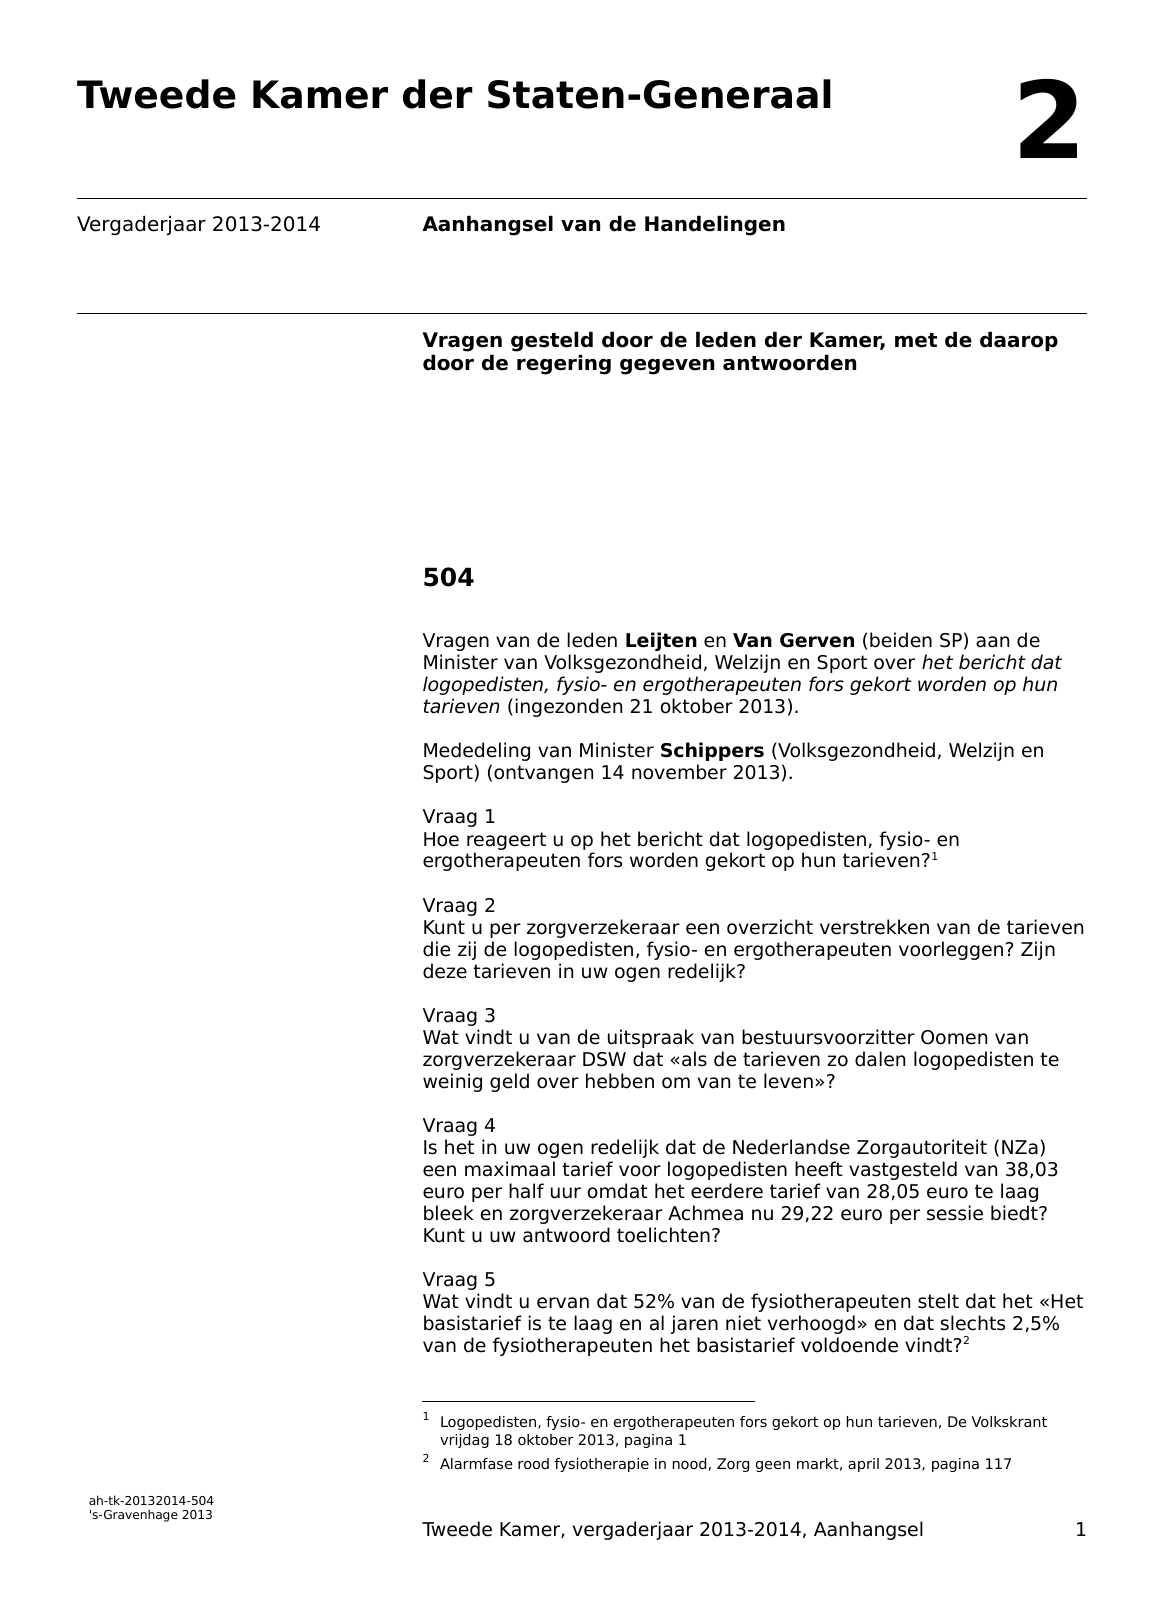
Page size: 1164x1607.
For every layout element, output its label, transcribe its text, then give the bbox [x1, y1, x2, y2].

table_cell [77, 314, 422, 375]
text Kunt u per zorgverzekeraar een overzicht verstrekken van de tarieven die zij de logopedisten, fysio- en ergotherapeuten voorleggen? Zijn deze tarieven in uw ogen redelijk? [422, 917, 1087, 982]
text Alarmfase rood fysiotherapie in nood, Zorg geen markt, april 2013, pagina 117 [422, 1452, 1087, 1474]
table_header 2 [886, 59, 1087, 198]
text Vraag 1 [422, 806, 1087, 828]
text Vraag 5 [422, 1269, 1087, 1291]
text Mededeling van Minister Schippers (Volksgezondheid, Welzijn en Sport) (ontvangen 14 november 2013). [422, 740, 1087, 784]
text Vraag 3 [422, 1005, 1087, 1027]
text Logopedisten, fysio- en ergotherapeuten fors gekort op hun tarieven, De Volkskrant vrijdag 18 oktober 2013, pagina 1 [422, 1410, 1087, 1449]
text Vraag 4 [422, 1115, 1087, 1137]
text Wat vindt u ervan dat 52% van de fysiotherapeuten stelt dat het «Het basistarief is te laag en al jaren niet verhoogd» en dat slechts 2,5% van de fysiotherapeuten het basistarief voldoende vindt? [422, 1291, 1087, 1357]
text 504 [422, 563, 1087, 592]
text Vraag 2 [422, 894, 1087, 917]
text ah-tk-20132014-504 [88, 1494, 323, 1508]
table_cell Aanhangsel van de Handelingen [422, 199, 1087, 313]
table_cell Vergaderjaar 2013-2014 [77, 199, 422, 313]
text Vragen van de leden Leijten en Van Gerven (beiden SP) aan de Minister van Volksgezondheid, Welzijn en Sport over het bericht dat logopedisten, fysio- en ergotherapeuten fors gekort worden op hun tarieven (ingezonden 21 oktober 2013). [422, 630, 1087, 718]
table_header Tweede Kamer der Staten-Generaal [77, 59, 886, 198]
text Wat vindt u van de uitspraak van bestuursvoorzitter Oomen van zorgverzekeraar DSW dat «als de tarieven zo dalen logopedisten te weinig geld over hebben om van te leven»? [422, 1027, 1087, 1093]
text 's-Gravenhage 2013 [88, 1508, 323, 1522]
table_cell Vragen gesteld door de leden der Kamer, met de daarop door de regering gegeven antwoorden [422, 314, 1087, 375]
text Hoe reageert u op het bericht dat logopedisten, fysio- en ergotherapeuten fors worden gekort op hun tarieven? [422, 828, 1087, 872]
text Is het in uw ogen redelijk dat de Nederlandse Zorgautoriteit (NZa) een maximaal tarief voor logopedisten heeft vastgesteld van 38,03 euro per half uur omdat het eerdere tarief van 28,05 euro te laag bleek en zorgverzekeraar Achmea nu 29,22 euro per sessie biedt? Kunt u uw antwoord toelichten? [422, 1137, 1087, 1247]
